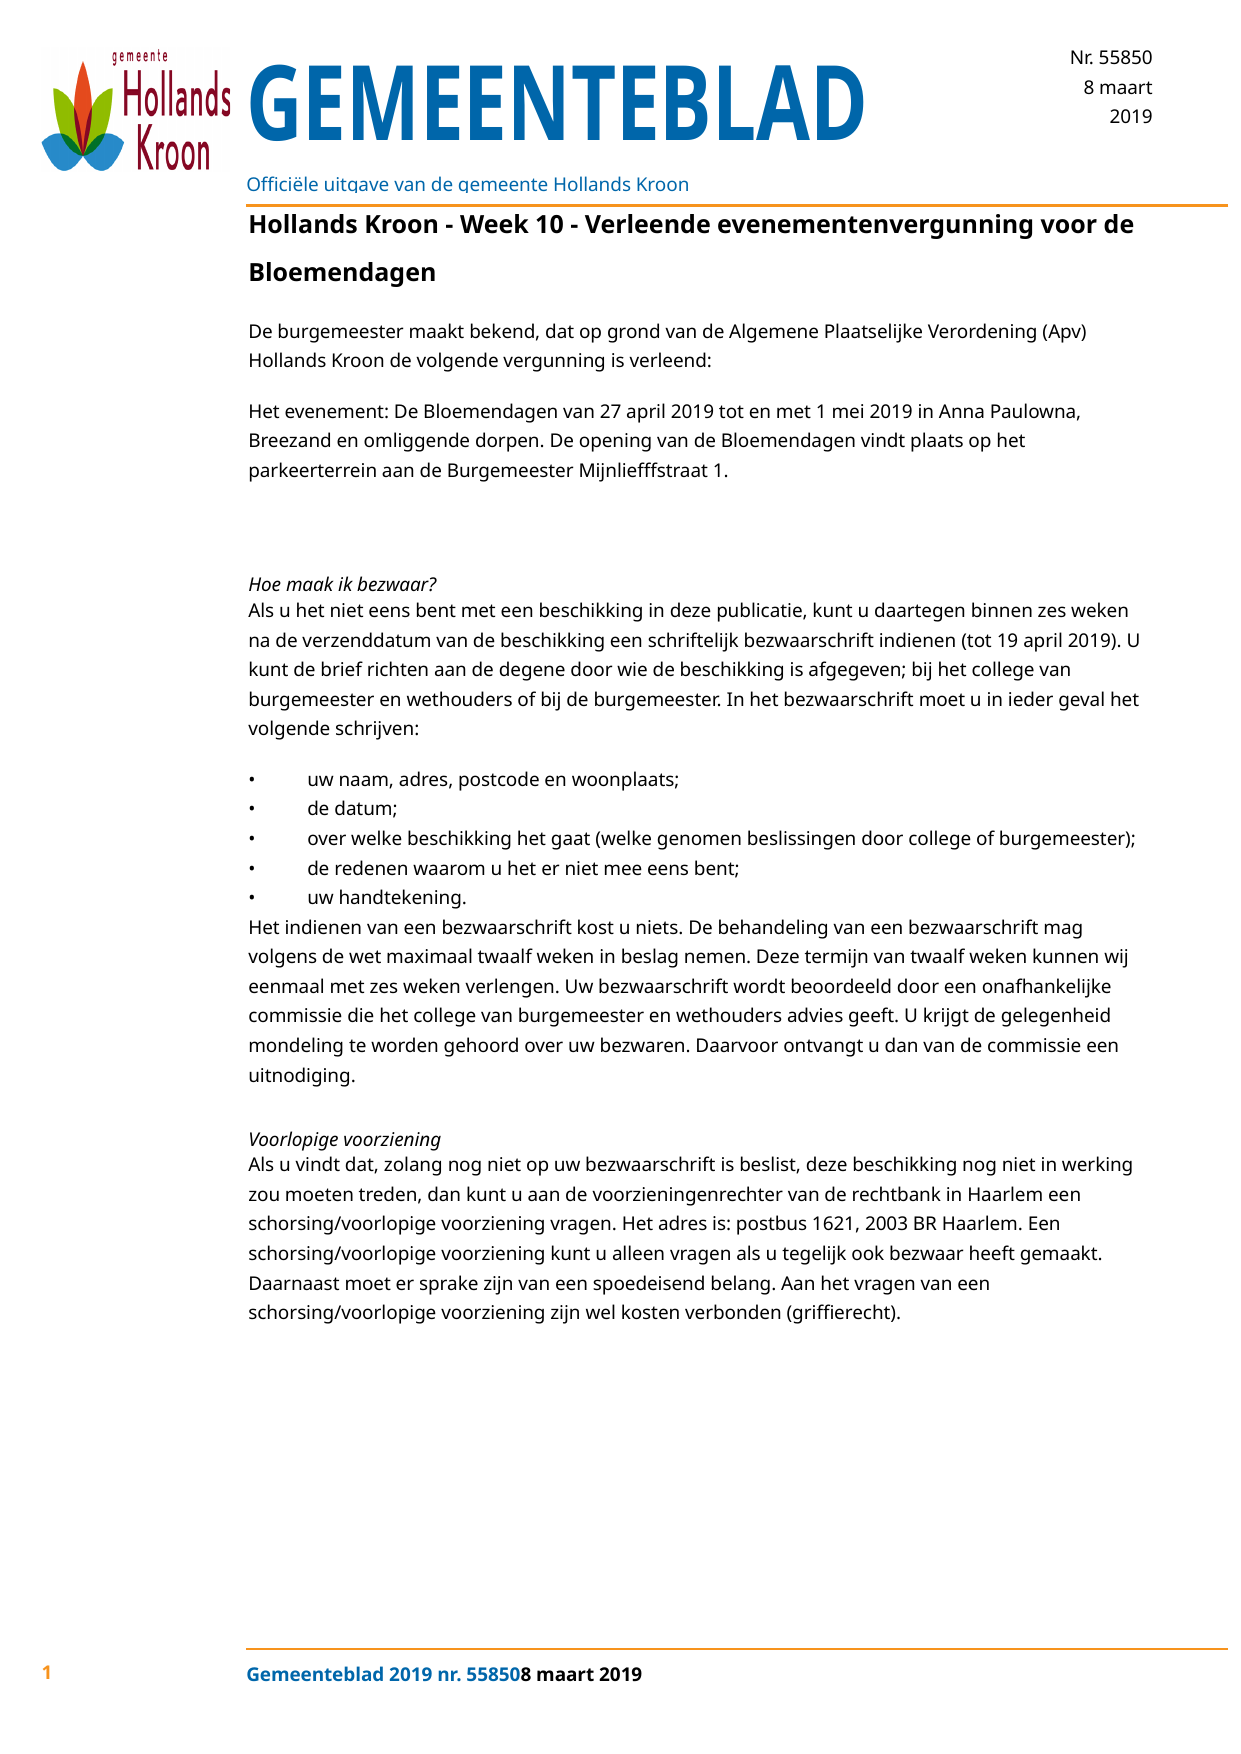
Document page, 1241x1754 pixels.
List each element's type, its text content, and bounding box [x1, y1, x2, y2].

picture [41, 47, 231, 172]
list uw handtekening. [248, 884, 1152, 910]
text Het indienen van een bezwaarschrift kost u niets. De behandeling van een bezwaarschrift mag volgens de wet maximaal twaalf weken in beslag nemen. Deze termijn van twaalf weken kunnen wij eenmaal met zes weken verlengen. Uw bezwaarschrift wordt beoordeeld door een onafhankelijke commissie die het college van burgemeester en wethouders advies geeft. U krijgt de gelegenheid mondeling te worden gehoord over uw bezwaren. Daarvoor ontvangt u dan van de commissie een uitnodiging. [248, 914, 1152, 1087]
list uw naam, adres, postcode en woonplaats; [248, 766, 1152, 792]
list over welke beschikking het gaat (welke genomen beslissingen door college of burgemeester); [248, 825, 1152, 851]
text Hoe maak ik bezwaar? [248, 571, 1152, 597]
list de redenen waarom u het er niet mee eens bent; [248, 855, 1152, 880]
list de datum; [248, 796, 1152, 821]
text De burgemeester maakt bekend, dat op grond van de Algemene Plaatselijke Verordening (Apv) Hollands Kroon de volgende vergunning is verleend: [248, 318, 1152, 373]
text Het evenement: De Bloemendagen van 27 april 2019 tot en met 1 mei 2019 in Anna Paulowna, Breezand en omliggende dorpen. De opening van de Bloemendagen vindt plaats op het parkeerterrein aan de Burgemeester Mijnliefffstraat 1. [248, 398, 1152, 483]
text Als u vindt dat, zolang nog niet op uw bezwaarschrift is beslist, deze beschikking nog niet in werking zou moeten treden, dan kunt u aan de voorzieningenrechter van de rechtbank in Haarlem een schorsing/voorlopige voorziening vragen. Het adres is: postbus 1621, 2003 BR Haarlem. Een schorsing/voorlopige voorziening kunt u alleen vragen als u tegelijk ook bezwaar heeft gemaakt. Daarnaast moet er sprake zijn van een spoedeisend belang. Aan het vragen van een schorsing/voorlopige voorziening zijn wel kosten verbonden (griffierecht). [248, 1151, 1152, 1325]
text Als u het niet eens bent met een beschikking in deze publicatie, kunt u daartegen binnen zes weken na de verzenddatum van de beschikking een schriftelijk bezwaarschrift indienen (tot 19 april 2019). U kunt de brief richten aan de degene door wie de beschikking is afgegeven; bij het college van burgemeester en wethouders of bij de burgemeester. In het bezwaarschrift moet u in ieder geval het volgende schrijven: [248, 597, 1152, 741]
text Voorlopige voorziening [248, 1126, 1152, 1151]
text Hollands Kroon - Week 10 - Verleende evenementenvergunning voor de Bloemendagen [248, 207, 1152, 288]
